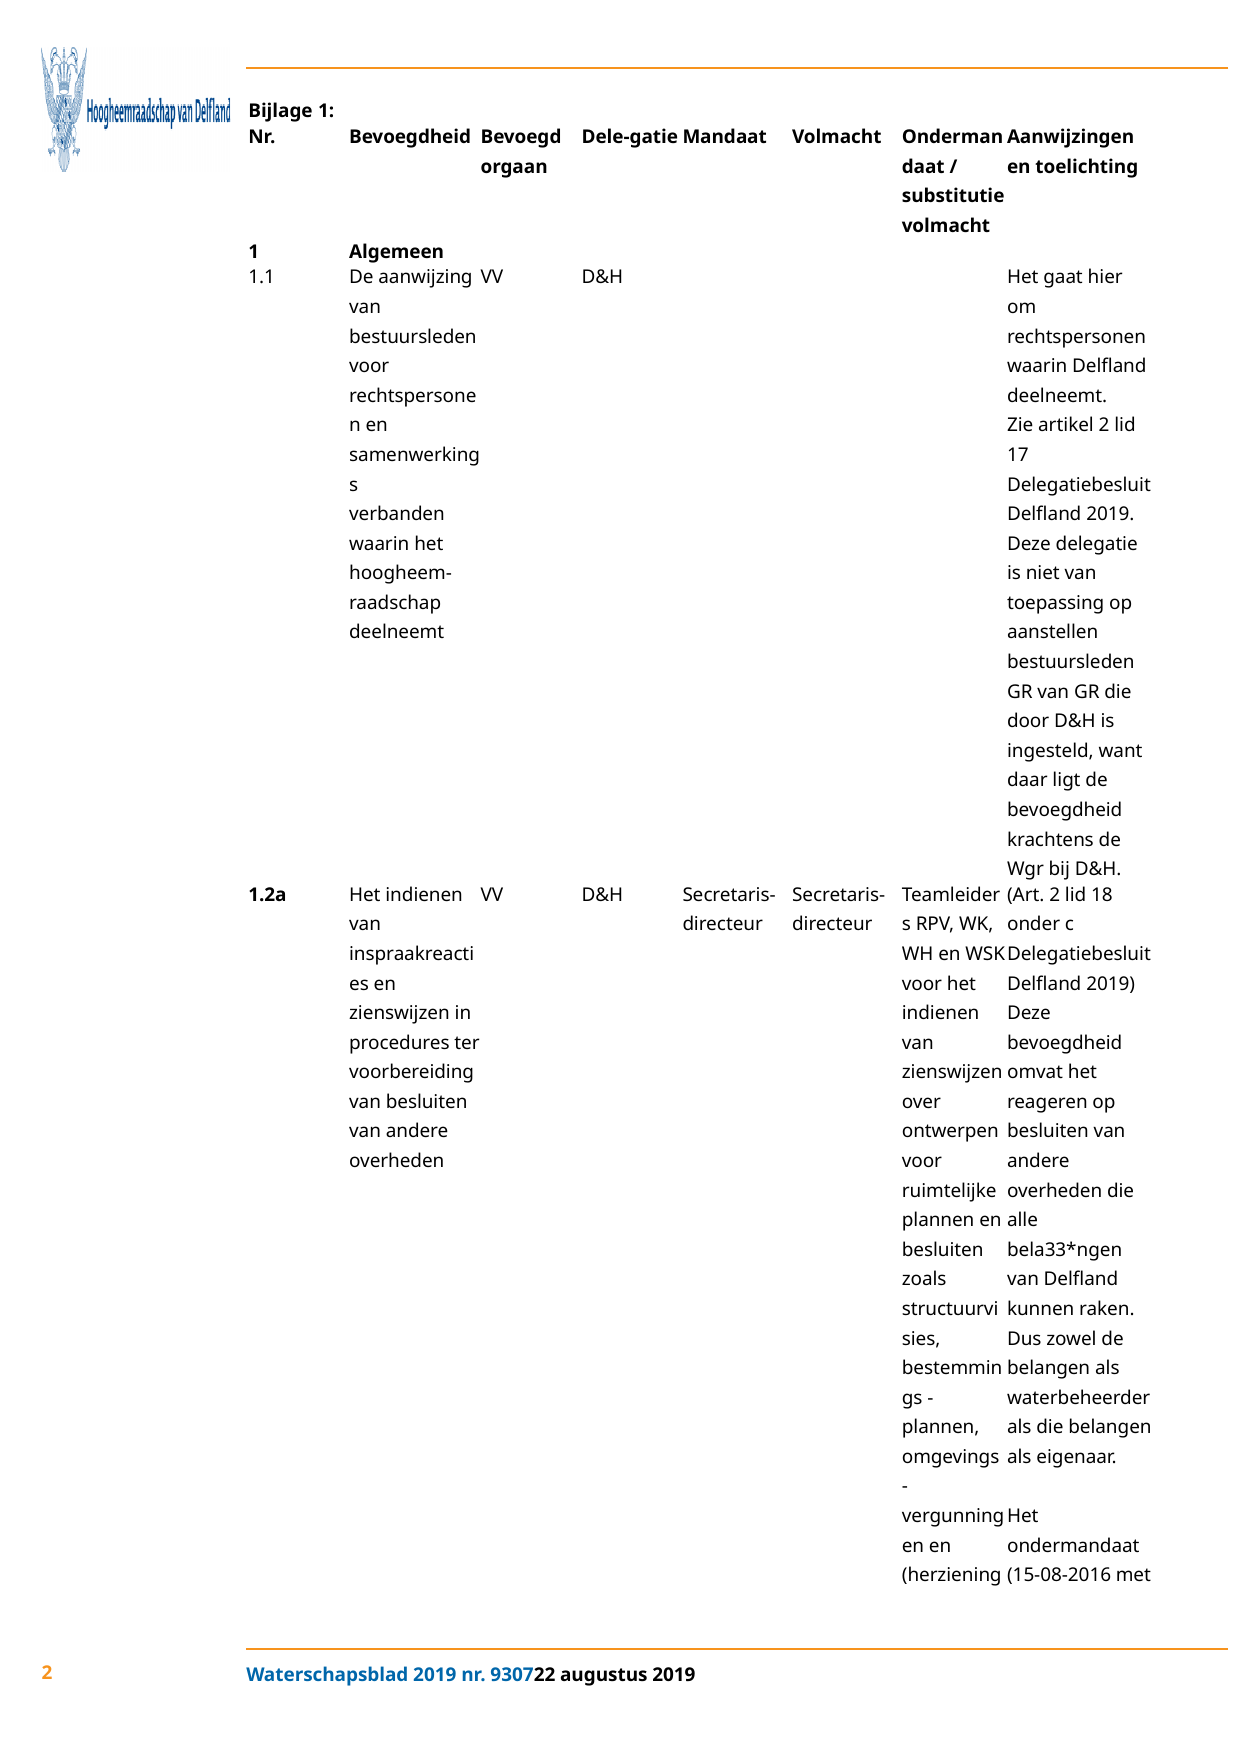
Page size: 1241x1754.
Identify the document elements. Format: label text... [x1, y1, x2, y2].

table_header Volmacht [792, 124, 902, 238]
table_header Dele-gatie [581, 124, 682, 238]
table_cell Secretaris-directeur [682, 881, 792, 1587]
table_cell [682, 264, 792, 881]
table_cell De aanwijzing van bestuursleden voor rechtspersonen en samenwerkings verbanden waarin het hoogheem-raadschap deelneemt [349, 264, 480, 881]
table_header Ondermandaat / substitutie volmacht [902, 124, 1007, 238]
table_header Mandaat [682, 124, 792, 238]
table_cell Het indienen van inspraakreacties en zienswijzen in procedures ter voorbereiding van besluiten van andere overheden [349, 881, 480, 1587]
table_cell 1.2a [248, 881, 349, 1587]
table_cell [902, 264, 1007, 881]
table_cell Het gaat hier om rechtspersonen waarin Delfland deelneemt. Zie artikel 2 lid 17 Delegatiebesluit Delfland 2019. Deze delegatie is niet van toepassing op aanstellen bestuursleden GR van GR die door D&H is ingesteld, want daar ligt de bevoegdheid krachtens de Wgr bij D&H. [1007, 264, 1152, 881]
table_cell Algemeen [349, 238, 1152, 264]
table_cell Teamleiders RPV, WK, WH en WSK voor het indienen van zienswijzen over ontwerpen voor ruimtelijke plannen en besluiten zoals structuurvisies, bestemmings - plannen, omgevings - vergunningen en (herziening [902, 881, 1007, 1587]
table_cell 1 [248, 238, 349, 264]
table_header Aanwijzingen en toelichting [1007, 124, 1152, 238]
table_cell VV [480, 881, 581, 1587]
table_cell D&H [581, 881, 682, 1587]
text Bijlage 1: [248, 95, 1152, 123]
picture [41, 47, 231, 172]
table_header Nr. [248, 124, 349, 238]
table_cell 1.1 [248, 264, 349, 881]
table_cell Secretaris-directeur [792, 881, 902, 1587]
table_cell VV [480, 264, 581, 881]
table_header Bevoegd orgaan [480, 124, 581, 238]
table_cell (Art. 2 lid 18 onder c Delegatiebesluit Delfland 2019) Deze bevoegdheid omvat het reageren op besluiten van andere overheden die alle bela33*ngen van Delfland kunnen raken. Dus zowel de belangen als waterbeheerder als die belangen als eigenaar. Het ondermandaat (15-08-2016 met [1007, 881, 1152, 1587]
table_cell [792, 264, 902, 881]
table_header Bevoegdheid [349, 124, 480, 238]
table_cell D&H [581, 264, 682, 881]
